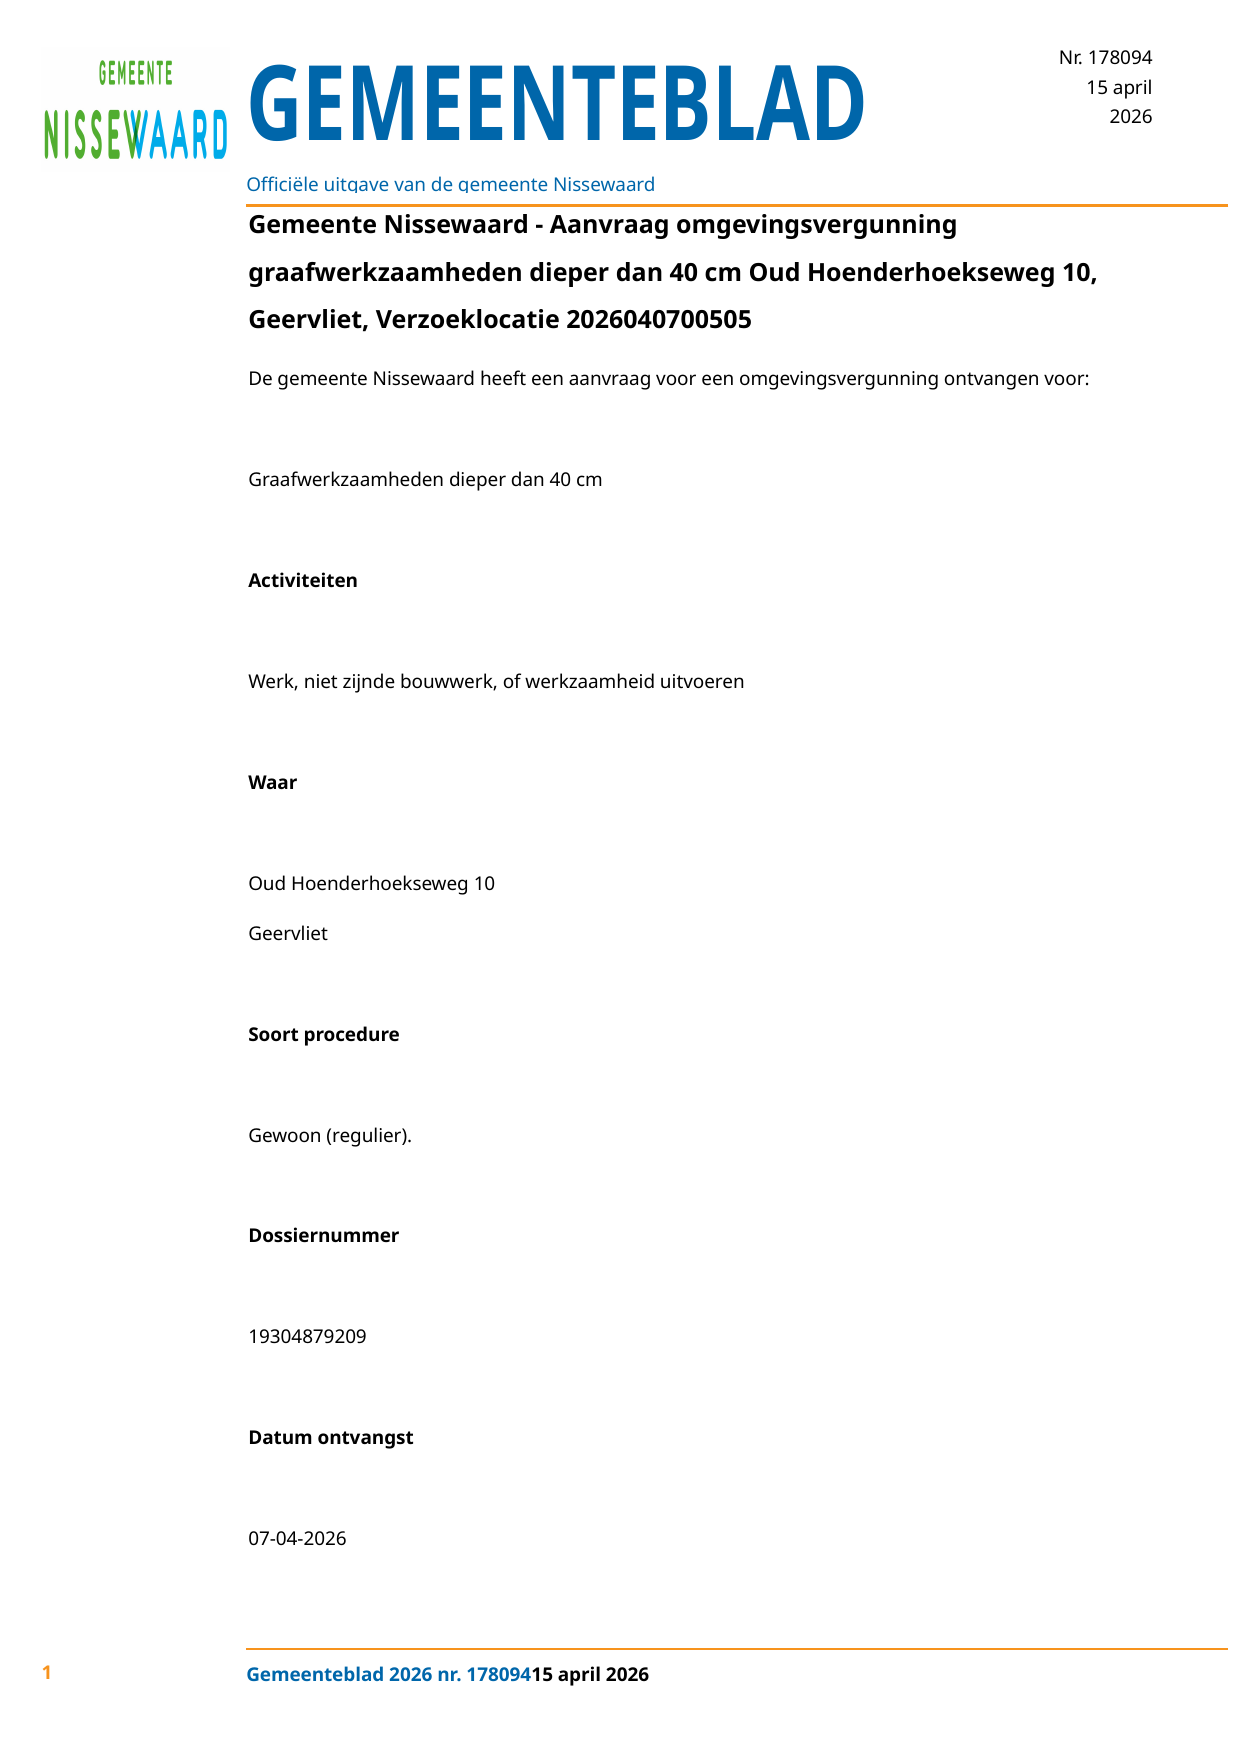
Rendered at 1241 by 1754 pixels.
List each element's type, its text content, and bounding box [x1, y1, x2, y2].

text Activiteiten [248, 567, 1152, 593]
text Geervliet [248, 920, 1152, 946]
text Dossiernummer [248, 1223, 1152, 1248]
text Gewoon (regulier). [248, 1122, 1152, 1147]
text Waar [248, 769, 1152, 794]
text De gemeente Nissewaard heeft een aanvraag voor een omgevingsvergunning ontvangen voor: [248, 366, 1152, 391]
text Oud Hoenderhoekseweg 10 [248, 870, 1152, 895]
text Werk, niet zijnde bouwwerk, of werkzaamheid uitvoeren [248, 668, 1152, 694]
text Datum ontvangst [248, 1424, 1152, 1450]
text 07-04-2026 [248, 1525, 1152, 1551]
text Gemeente Nissewaard - Aanvraag omgevingsvergunning graafwerkzaamheden dieper dan 40 cm Oud Hoenderhoekseweg 10, Geervliet, Verzoeklocatie 2026040700505 [248, 207, 1152, 336]
picture [41, 47, 231, 172]
text Soort procedure [248, 1021, 1152, 1047]
text 19304879209 [248, 1323, 1152, 1349]
text Graafwerkzaamheden dieper dan 40 cm [248, 466, 1152, 492]
